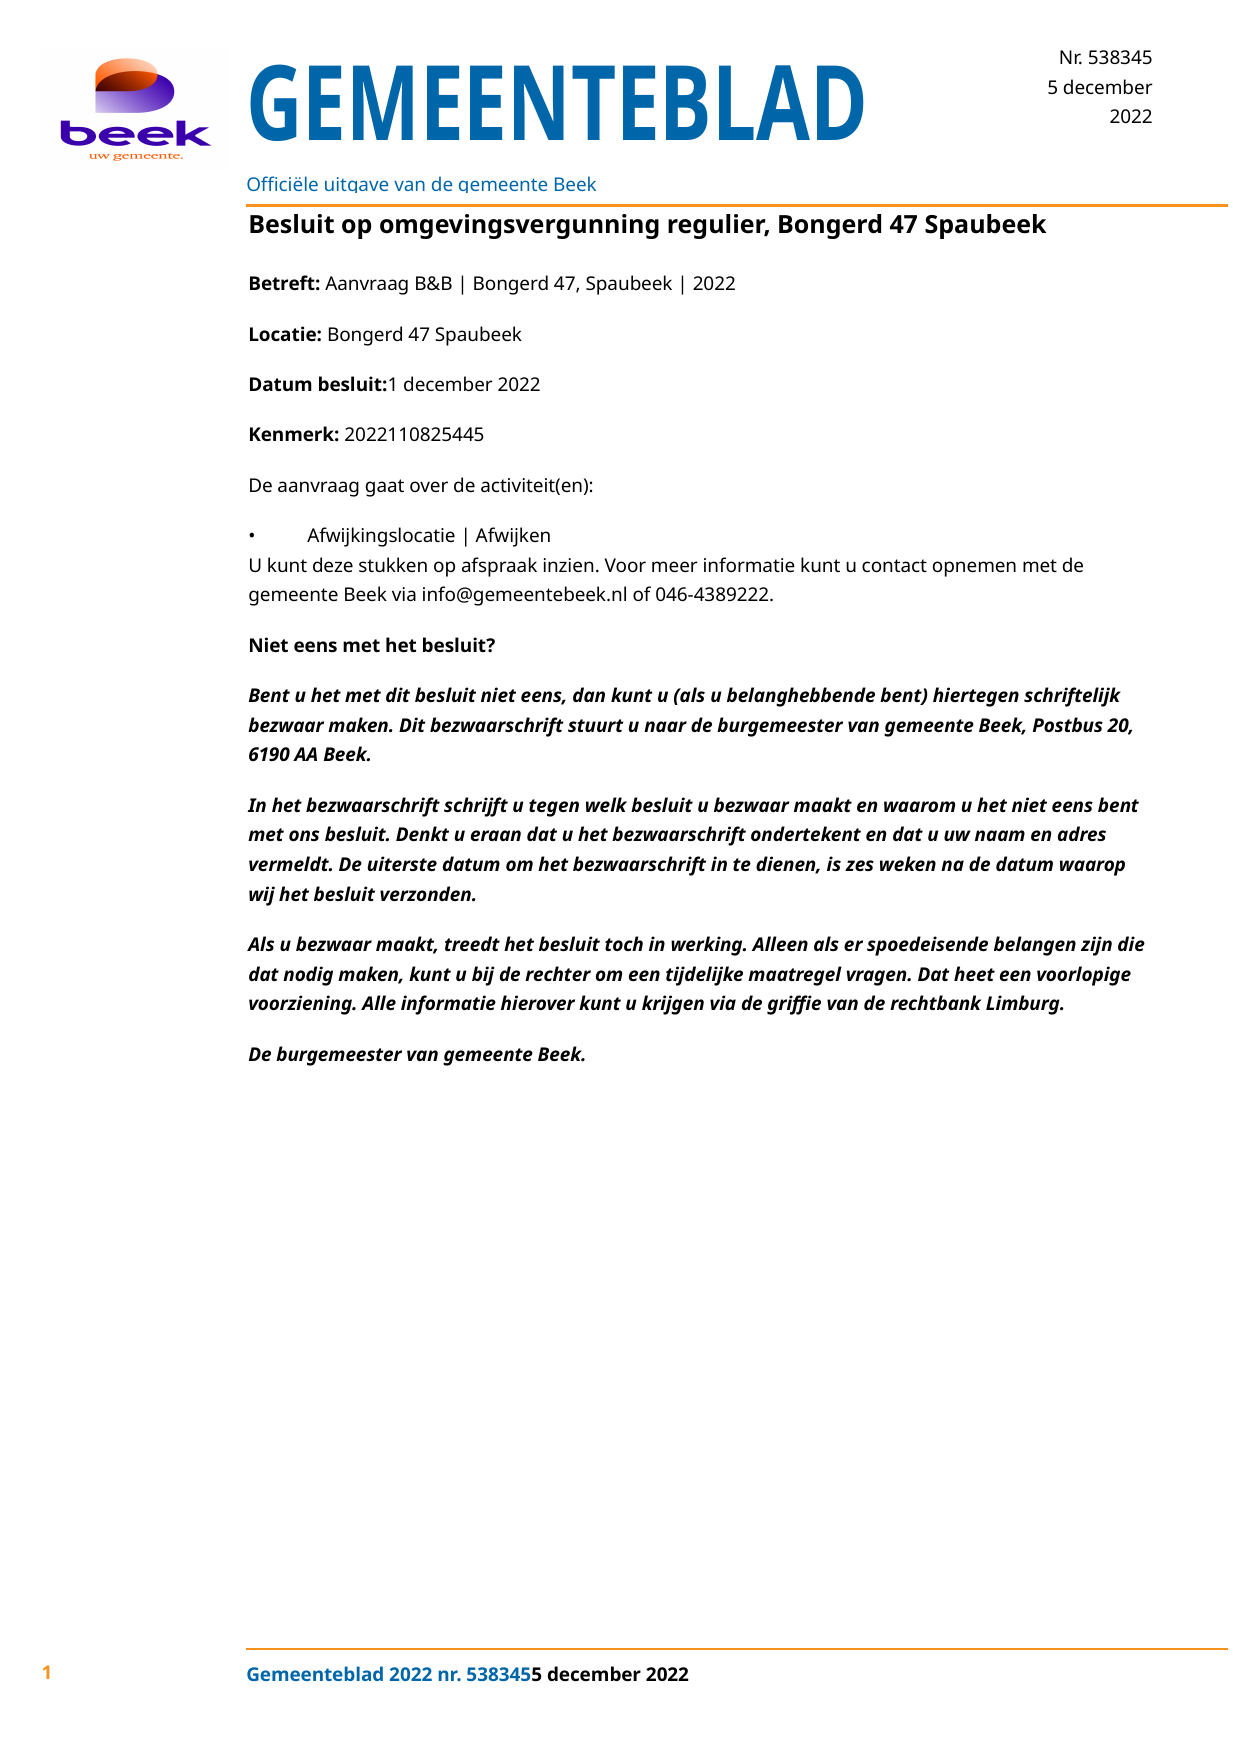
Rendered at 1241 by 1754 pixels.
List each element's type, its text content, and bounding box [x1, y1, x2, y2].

text Bent u het met dit besluit niet eens, dan kunt u (als u belanghebbende bent) hiertegen schriftelijk bezwaar maken. Dit bezwaarschrift stuurt u naar de burgemeester van gemeente Beek, Postbus 20, 6190 AA Beek. [248, 682, 1152, 767]
text Besluit op omgevingsvergunning regulier, Bongerd 47 Spaubeek [248, 207, 1152, 241]
text Kenmerk: 2022110825445 [248, 422, 1152, 447]
text In het bezwaarschrift schrijft u tegen welk besluit u bezwaar maakt en waarom u het niet eens bent met ons besluit. Denkt u eraan dat u het bezwaarschrift ondertekent en dat u uw naam en adres vermeldt. De uiterste datum om het bezwaarschrift in te dienen, is zes weken na de datum waarop wij het besluit verzonden. [248, 792, 1152, 906]
text Als u bezwaar maakt, treedt het besluit toch in werking. Alleen als er spoedeisende belangen zijn die dat nodig maken, kunt u bij de rechter om een tijdelijke maatregel vragen. Dat heet een voorlopige voorziening. Alle informatie hierover kunt u krijgen via de griffie van de rechtbank Limburg. [248, 931, 1152, 1016]
text Niet eens met het besluit? [248, 632, 1152, 658]
text De burgemeester van gemeente Beek. [248, 1041, 1152, 1066]
list Afwijkingslocatie | Afwijken [248, 522, 1152, 548]
text De aanvraag gaat over de activiteit(en): [248, 472, 1152, 498]
text Betreft: Aanvraag B&B | Bongerd 47, Spaubeek | 2022 [248, 270, 1152, 296]
text Datum besluit:1 december 2022 [248, 371, 1152, 397]
text U kunt deze stukken op afspraak inzien. Voor meer informatie kunt u contact opnemen met de gemeente Beek via info@gemeentebeek.nl of 046-4389222. [248, 552, 1152, 607]
picture [41, 47, 231, 172]
text Locatie: Bongerd 47 Spaubeek [248, 321, 1152, 346]
